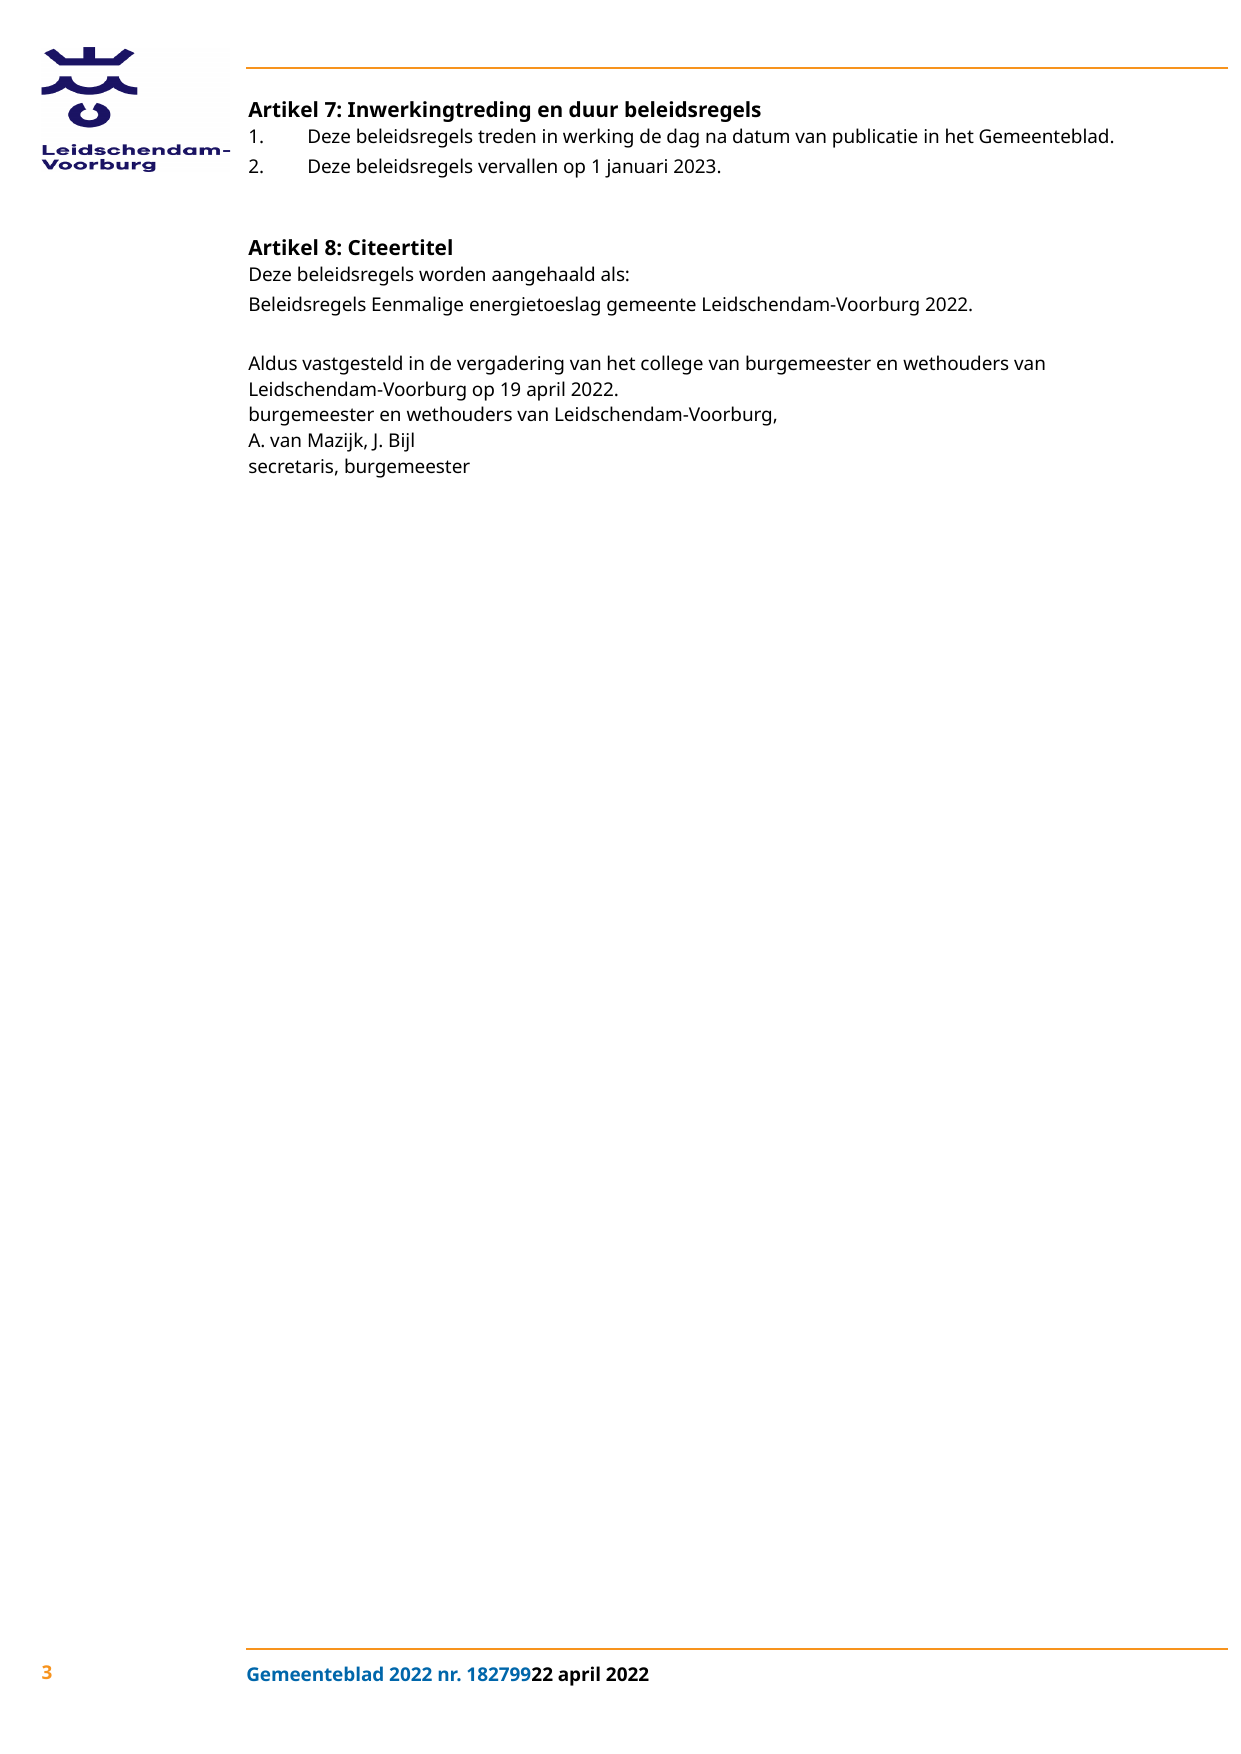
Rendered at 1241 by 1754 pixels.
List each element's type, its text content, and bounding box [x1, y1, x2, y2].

text A. van Mazijk, J. Bijl [248, 427, 1152, 453]
text Deze beleidsregels worden aangehaald als: [248, 261, 1152, 287]
text Artikel 8: Citeertitel [248, 233, 1152, 261]
text Artikel 7: Inwerkingtreding en duur beleidsregels [248, 95, 1152, 123]
text Aldus vastgesteld in de vergadering van het college van burgemeester en wethouders van Leidschendam-Voorburg op 19 april 2022. [248, 350, 1152, 401]
list Deze beleidsregels vervallen op 1 januari 2023. [248, 153, 1152, 178]
text Beleidsregels Eenmalige energietoeslag gemeente Leidschendam-Voorburg 2022. [248, 291, 1152, 317]
text burgemeester en wethouders van Leidschendam-Voorburg, [248, 401, 1152, 427]
list Deze beleidsregels treden in werking de dag na datum van publicatie in het Gemeenteblad. [248, 123, 1152, 149]
picture [41, 47, 231, 172]
text secretaris, burgemeester [248, 453, 1152, 479]
